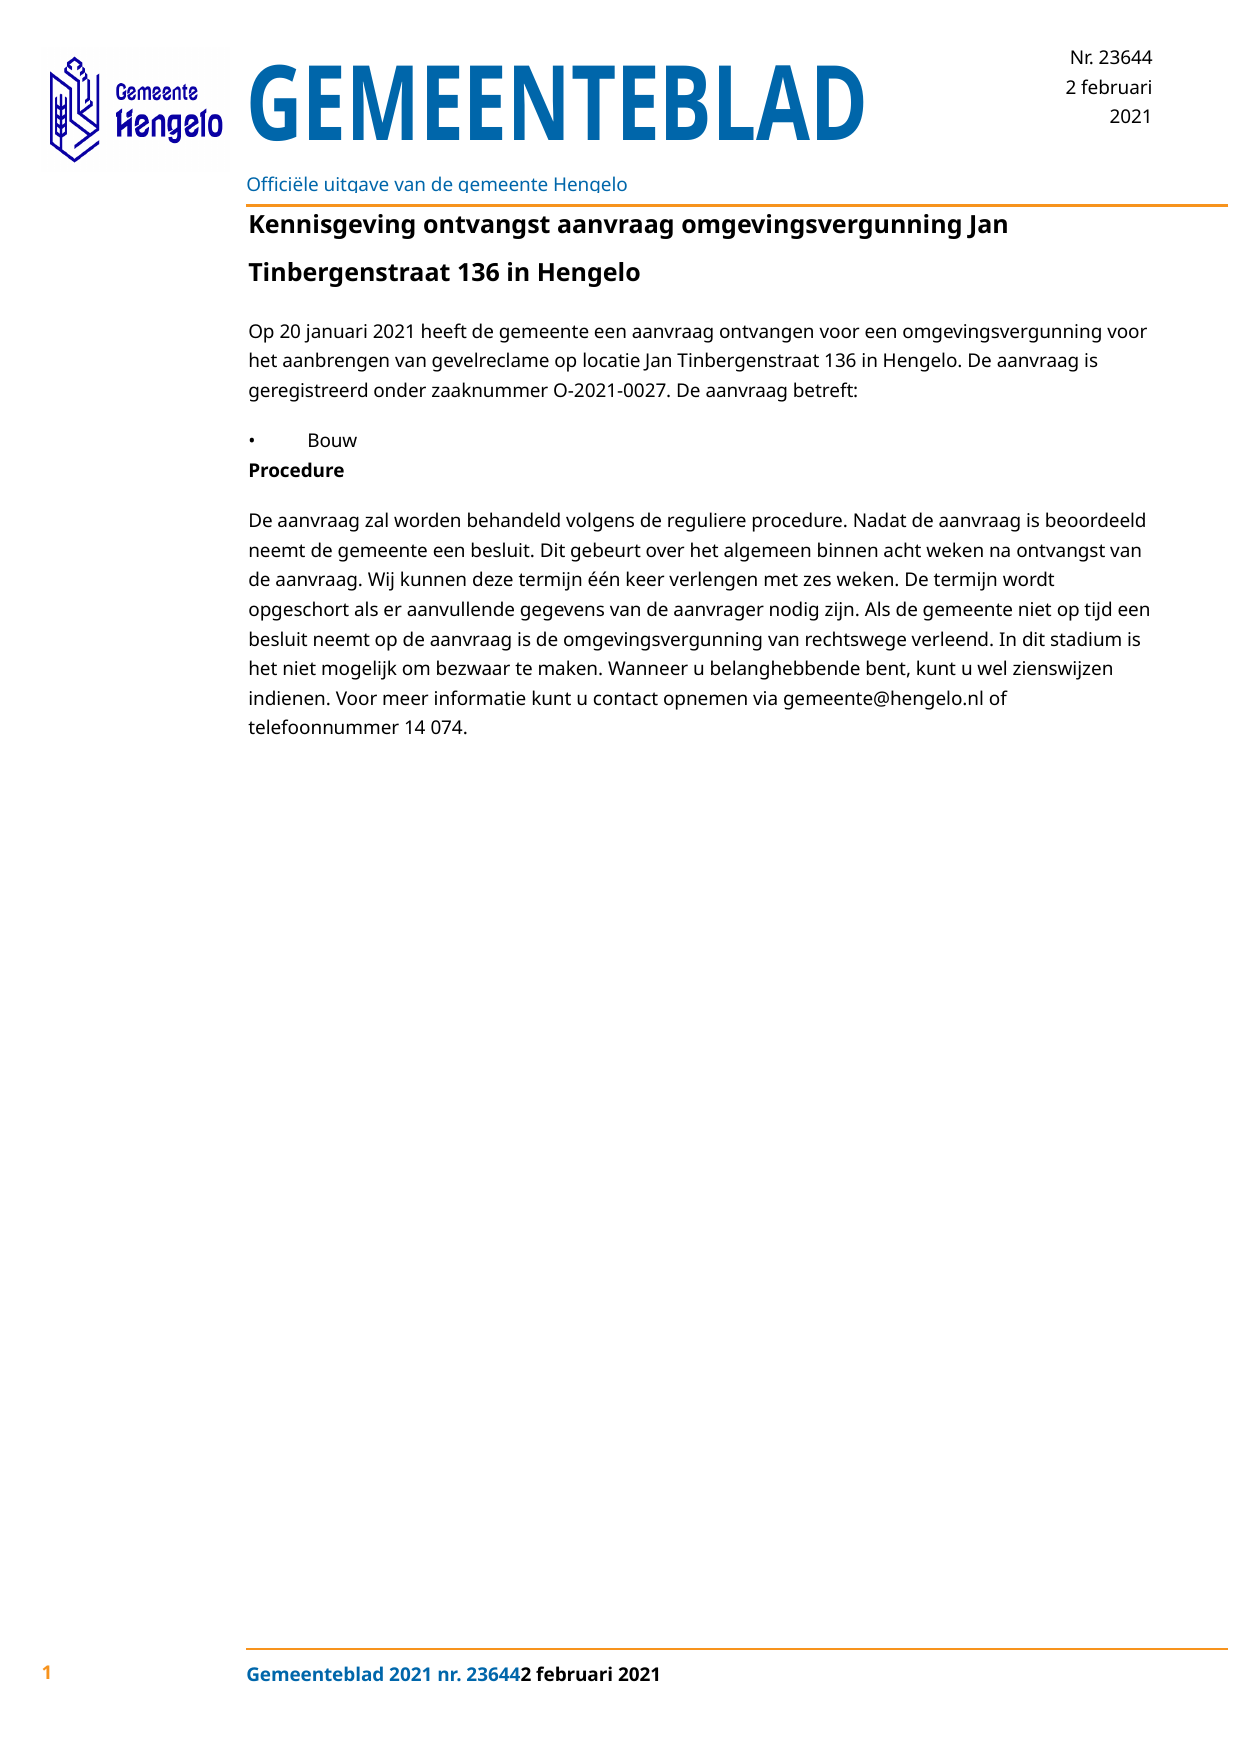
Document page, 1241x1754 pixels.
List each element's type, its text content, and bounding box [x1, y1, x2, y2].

text Procedure [248, 457, 1152, 483]
picture [41, 47, 231, 172]
text Op 20 januari 2021 heeft de gemeente een aanvraag ontvangen voor een omgevingsvergunning voor het aanbrengen van gevelreclame op locatie Jan Tinbergenstraat 136 in Hengelo. De aanvraag is geregistreerd onder zaaknummer O-2021-0027. De aanvraag betreft: [248, 318, 1152, 403]
list Bouw [248, 427, 1152, 453]
text De aanvraag zal worden behandeld volgens de reguliere procedure. Nadat de aanvraag is beoordeeld neemt de gemeente een besluit. Dit gebeurt over het algemeen binnen acht weken na ontvangst van de aanvraag. Wij kunnen deze termijn één keer verlengen met zes weken. De termijn wordt opgeschort als er aanvullende gegevens van de aanvrager nodig zijn. Als de gemeente niet op tijd een besluit neemt op de aanvraag is de omgevingsvergunning van rechtswege verleend. In dit stadium is het niet mogelijk om bezwaar te maken. Wanneer u belanghebbende bent, kunt u wel zienswijzen indienen. Voor meer informatie kunt u contact opnemen via gemeente@hengelo.nl of telefoonnummer 14 074. [248, 507, 1152, 740]
text Kennisgeving ontvangst aanvraag omgevingsvergunning Jan Tinbergenstraat 136 in Hengelo [248, 207, 1152, 288]
